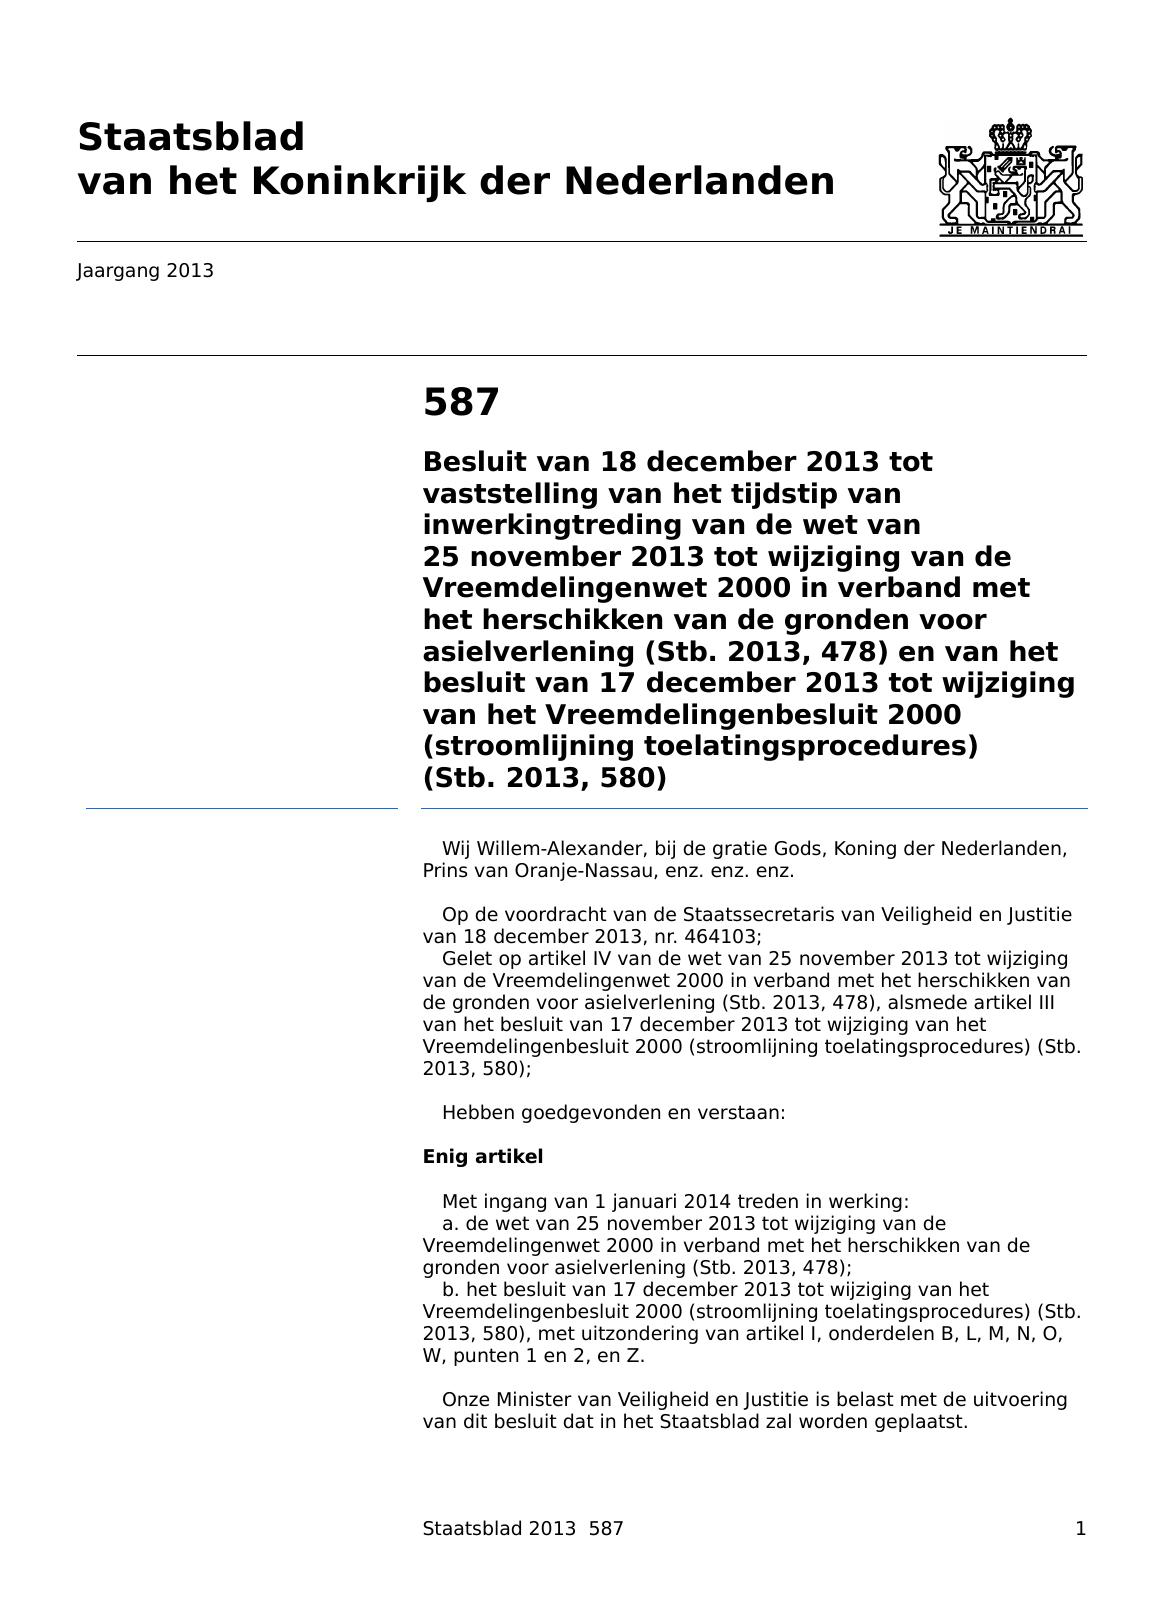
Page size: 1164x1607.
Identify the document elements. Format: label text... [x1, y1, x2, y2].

text a. de wet van 25 november 2013 tot wijziging van de Vreemdelingenwet 2000 in verband met het herschikken van de gronden voor asielverlening (Stb. 2013, 478); [422, 1213, 1087, 1278]
table_header Staatsblad van het Koninkrijk der Nederlanden [77, 100, 886, 241]
table_cell Jaargang 2013 [77, 242, 1087, 355]
subtitle Enig artikel [422, 1146, 1087, 1168]
text Besluit van 18 december 2013 tot vaststelling van het tijdstip van inwerkingtreding van de wet van 25 november 2013 tot wijziging van de Vreemdelingenwet 2000 in verband met het herschikken van de gronden voor asielverlening (Stb. 2013, 478) en van het besluit van 17 december 2013 tot wijziging van het Vreemdelingenbesluit 2000 (stroomlijning toelatingsprocedures) (Stb. 2013, 580) [422, 447, 1087, 794]
text Onze Minister van Veiligheid en Justitie is belast met de uitvoering van dit besluit dat in het Staatsblad zal worden geplaatst. [422, 1389, 1087, 1433]
picture [936, 115, 1087, 240]
text Met ingang van 1 januari 2014 treden in werking: [422, 1191, 1087, 1213]
text b. het besluit van 17 december 2013 tot wijziging van het Vreemdelingenbesluit 2000 (stroomlijning toelatingsprocedures) (Stb. 2013, 580), met uitzondering van artikel I, onderdelen B, L, M, N, O, W, punten 1 en 2, en Z. [422, 1278, 1087, 1366]
table_header [886, 100, 1087, 241]
text Gelet op artikel IV van de wet van 25 november 2013 tot wijziging van de Vreemdelingenwet 2000 in verband met het herschikken van de gronden voor asielverlening (Stb. 2013, 478), alsmede artikel III van het besluit van 17 december 2013 tot wijziging van het Vreemdelingenbesluit 2000 (stroomlijning toelatingsprocedures) (Stb. 2013, 580); [422, 948, 1087, 1080]
subtitle 587 [422, 381, 1087, 424]
text Hebben goedgevonden en verstaan: [422, 1102, 1087, 1124]
text Wij Willem-Alexander, bij de gratie Gods, Koning der Nederlanden, Prins van Oranje-Nassau, enz. enz. enz. [422, 838, 1087, 882]
text Op de voordracht van de Staatssecretaris van Veiligheid en Justitie van 18 december 2013, nr. 464103; [422, 904, 1087, 948]
